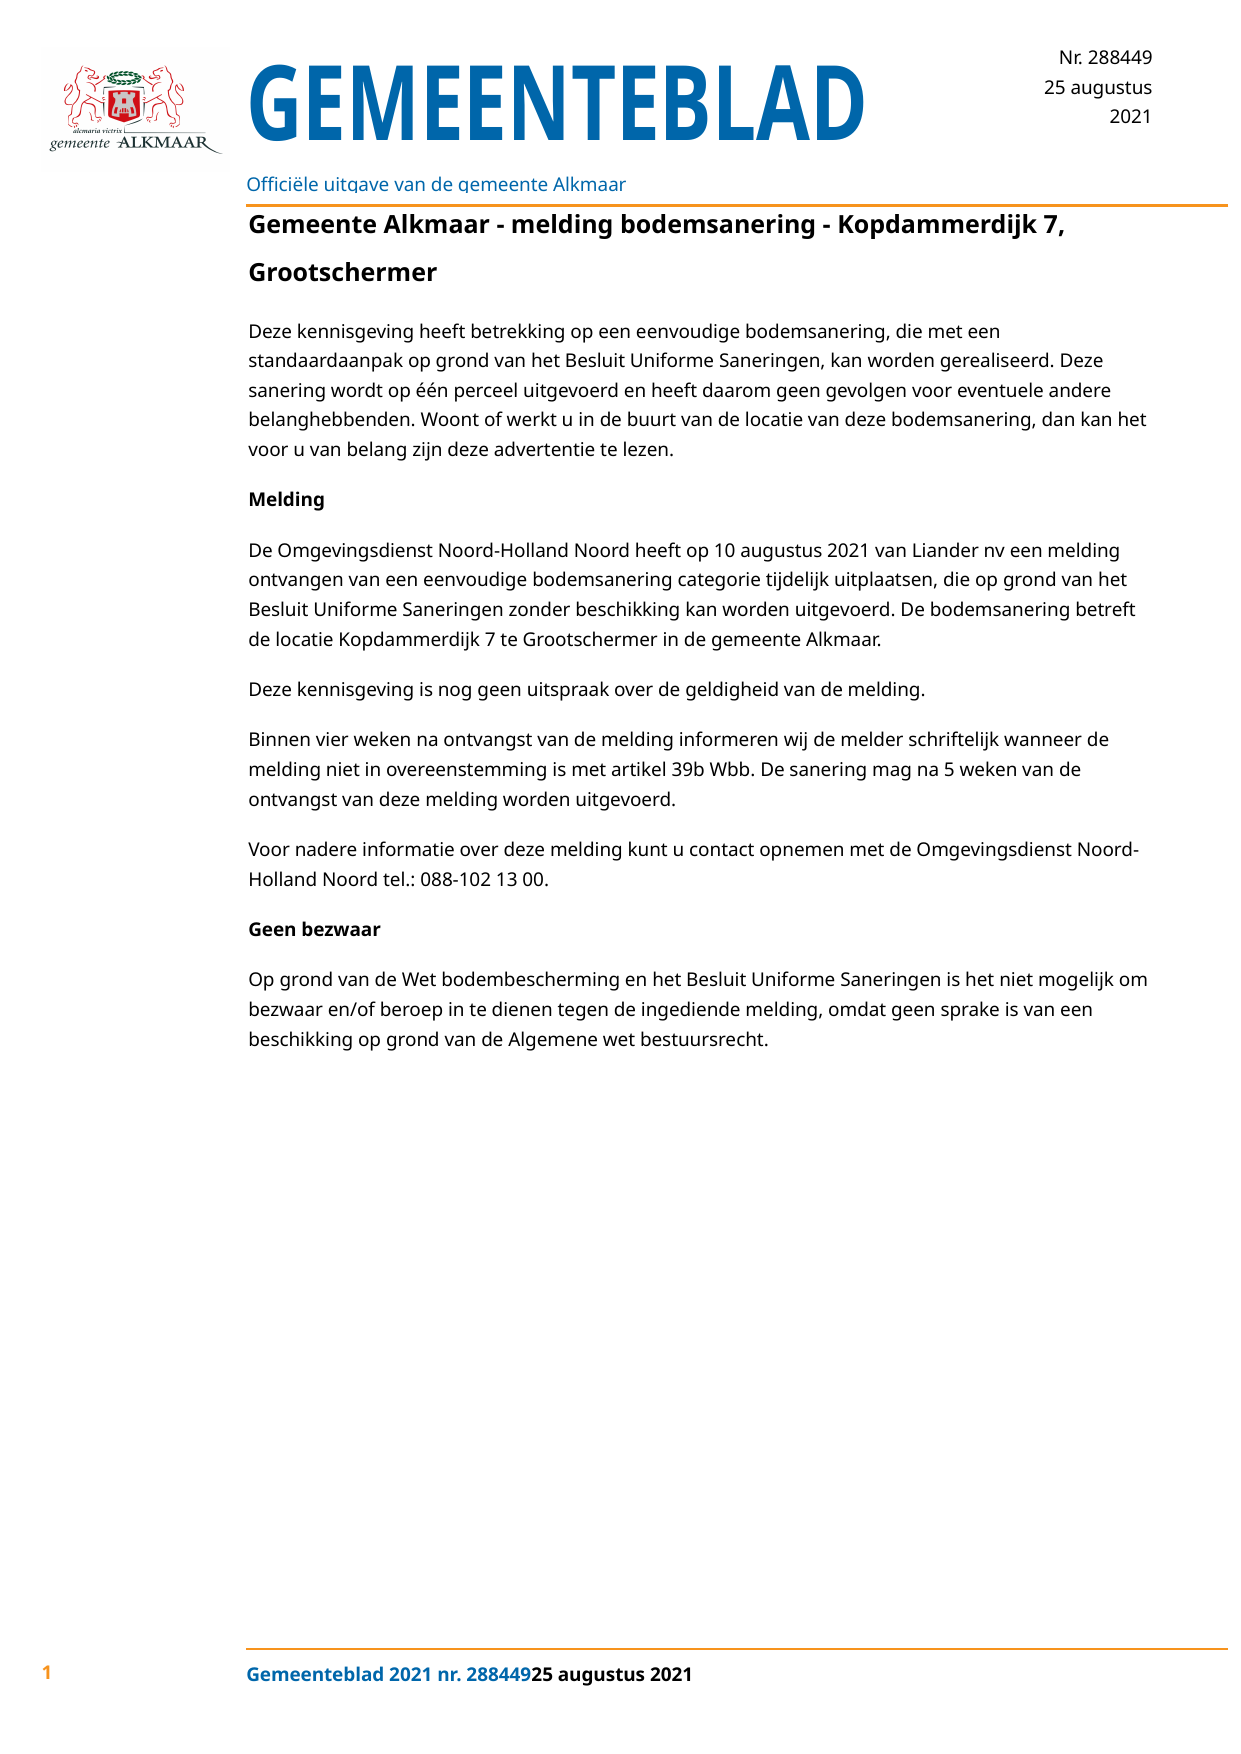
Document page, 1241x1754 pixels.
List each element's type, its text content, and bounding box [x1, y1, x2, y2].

text Gemeente Alkmaar - melding bodemsanering - Kopdammerdijk 7, Grootschermer [248, 207, 1152, 288]
text Op grond van de Wet bodembescherming en het Besluit Uniforme Saneringen is het niet mogelijk om bezwaar en/of beroep in te dienen tegen de ingediende melding, omdat geen sprake is van een beschikking op grond van de Algemene wet bestuursrecht. [248, 967, 1152, 1052]
text Deze kennisgeving is nog geen uitspraak over de geldigheid van de melding. [248, 676, 1152, 702]
text Voor nadere informatie over deze melding kunt u contact opnemen met de Omgevingsdienst Noord-Holland Noord tel.: 088-102 13 00. [248, 836, 1152, 892]
text Deze kennisgeving heeft betrekking op een eenvoudige bodemsanering, die met een standaardaanpak op grond van het Besluit Uniforme Saneringen, kan worden gerealiseerd. Deze sanering wordt op één perceel uitgevoerd en heeft daarom geen gevolgen voor eventuele andere belanghebbenden. Woont of werkt u in de buurt van de locatie van deze bodemsanering, dan kan het voor u van belang zijn deze advertentie te lezen. [248, 318, 1152, 462]
text Geen bezwaar [248, 916, 1152, 942]
text De Omgevingsdienst Noord-Holland Noord heeft op 10 augustus 2021 van Liander nv een melding ontvangen van een eenvoudige bodemsanering categorie tijdelijk uitplaatsen, die op grond van het Besluit Uniforme Saneringen zonder beschikking kan worden uitgevoerd. De bodemsanering betreft de locatie Kopdammerdijk 7 te Grootschermer in de gemeente Alkmaar. [248, 537, 1152, 652]
text Binnen vier weken na ontvangst van de melding informeren wij de melder schriftelijk wanneer de melding niet in overeenstemming is met artikel 39b Wbb. De sanering mag na 5 weken van de ontvangst van deze melding worden uitgevoerd. [248, 727, 1152, 812]
text Melding [248, 487, 1152, 512]
picture [41, 47, 231, 172]
